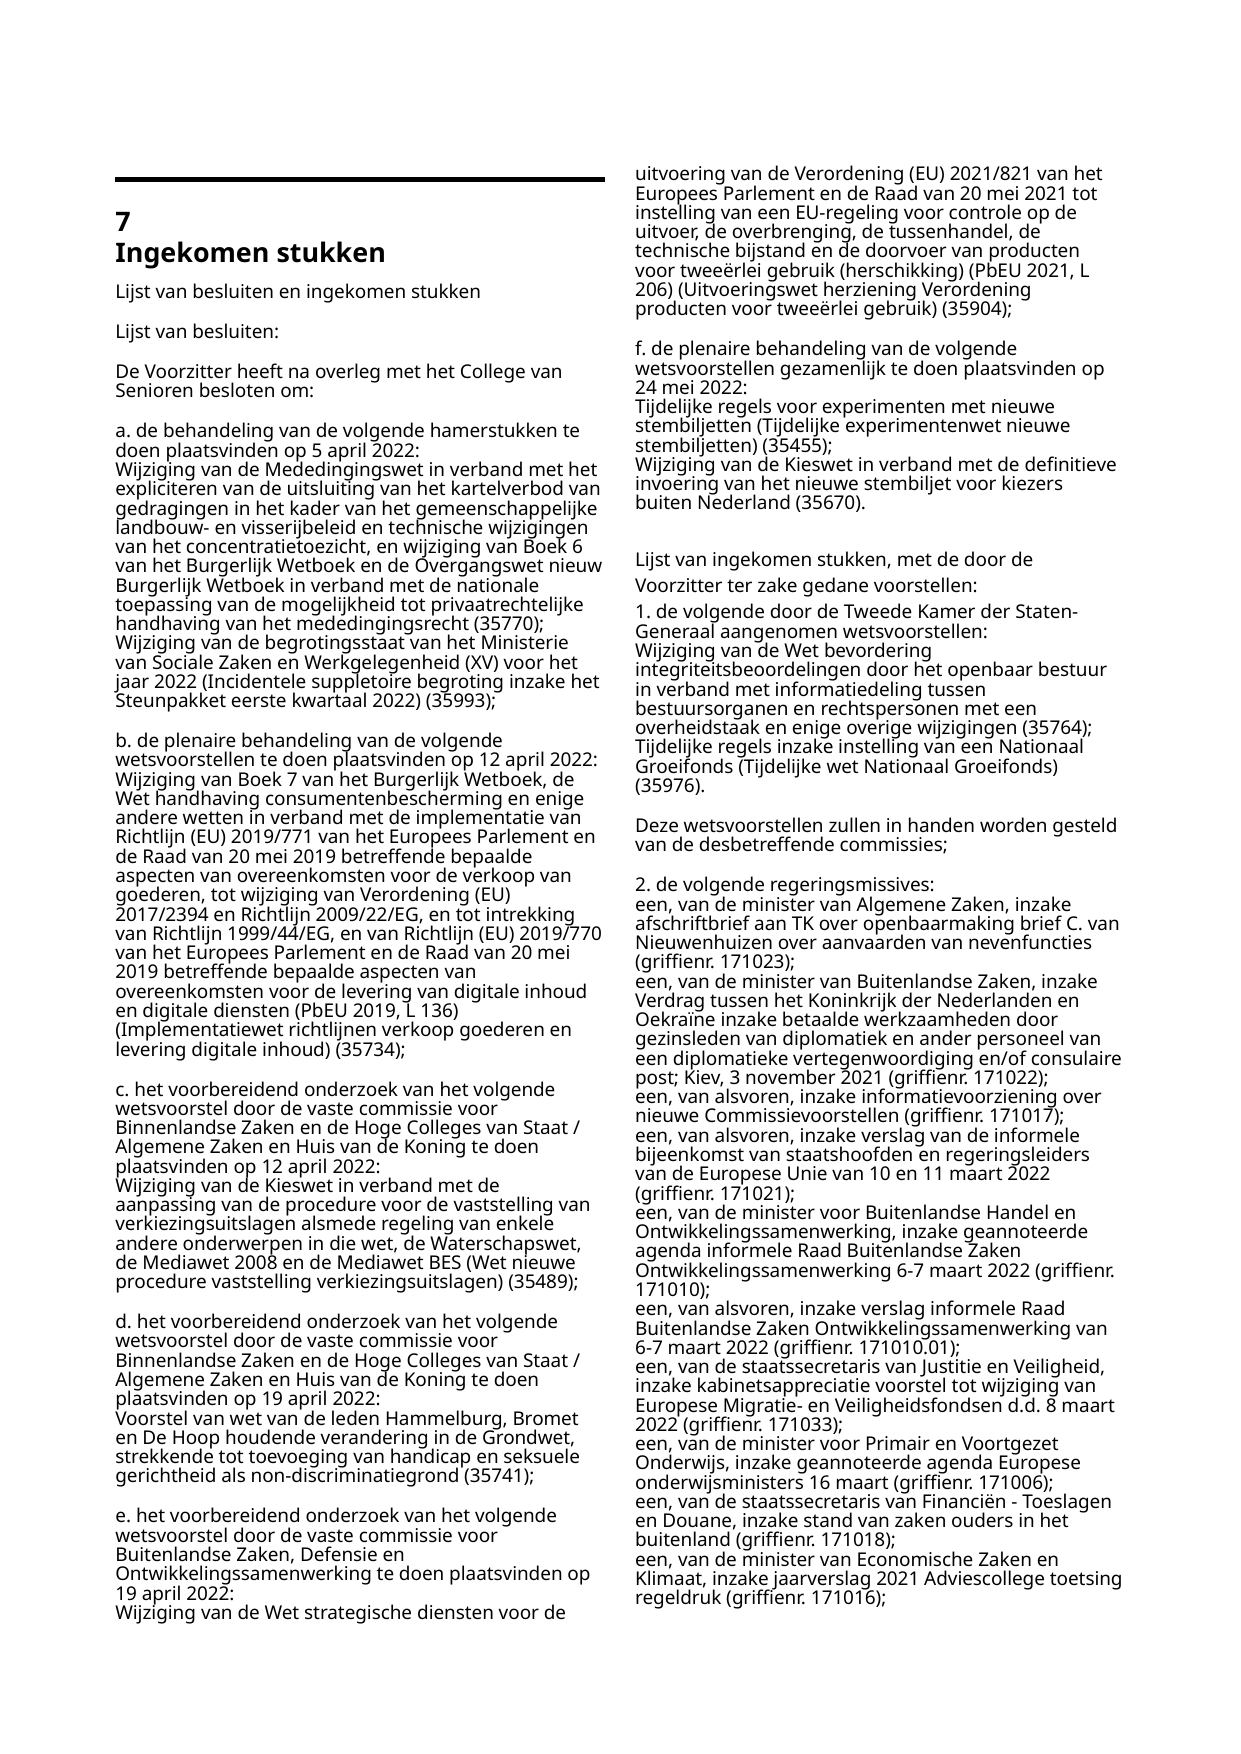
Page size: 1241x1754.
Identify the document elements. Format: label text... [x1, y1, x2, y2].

text Deze wetsvoorstellen zullen in handen worden gesteld van de desbetreffende commissies; [635, 817, 1125, 856]
text een, van de minister van Algemene Zaken, inzake afschriftbrief aan TK over openbaarmaking brief C. van Nieuwenhuizen over aanvaarden van nevenfuncties (griffienr. 171023); [635, 896, 1125, 973]
text Wijziging van de Mededingingswet in verband met het expliciteren van de uitsluiting van het kartelverbod van gedragingen in het kader van het gemeenschappelijke landbouw- en visserijbeleid en technische wijzigingen van het concentratietoezicht, en wijziging van Boek 6 van het Burgerlijk Wetboek en de Overgangswet nieuw Burgerlijk Wetboek in verband met de nationale toepassing van de mogelijkheid tot privaatrechtelijke handhaving van het mededingingsrecht (35770); [115, 461, 605, 634]
text Tijdelijke regels inzake instelling van een Nationaal Groeifonds (Tijdelijke wet Nationaal Groeifonds) (35976). [635, 738, 1125, 796]
text een, van alsvoren, inzake verslag informele Raad Buitenlandse Zaken Ontwikkelingssamenwerking van 6-7 maart 2022 (griffienr. 171010.01); [635, 1300, 1125, 1358]
text Lijst van ingekomen stukken, met de door de Voorzitter ter zake gedane voorstellen: [635, 546, 1125, 598]
text Wijziging van de Wet strategische diensten voor de [115, 1604, 605, 1623]
text een, van alsvoren, inzake informatievoorziening over nieuwe Commissievoorstellen (griffienr. 171017); [635, 1088, 1125, 1127]
text d. het voorbereidend onderzoek van het volgende wetsvoorstel door de vaste commissie voor Binnenlandse Zaken en de Hoge Colleges van Staat / Algemene Zaken en Huis van de Koning te doen plaatsvinden op 19 april 2022: [115, 1313, 605, 1409]
text Ingekomen stukken [115, 239, 605, 283]
text Lijst van besluiten: [115, 323, 605, 342]
text a. de behandeling van de volgende hamerstukken te doen plaatsvinden op 5 april 2022: [115, 422, 605, 461]
text een, van de minister voor Buitenlandse Handel en Ontwikkelingssamenwerking, inzake geannoteerde agenda informele Raad Buitenlandse Zaken Ontwikkelingssamenwerking 6-7 maart 2022 (griffienr. 171010); [635, 1204, 1125, 1300]
text 1. de volgende door de Tweede Kamer der Staten-Generaal aangenomen wetsvoorstellen: [635, 603, 1125, 642]
text Wijziging van de Wet bevordering integriteitsbeoordelingen door het openbaar bestuur in verband met informatiedeling tussen bestuursorganen en rechtspersonen met een overheidstaak en enige overige wijzigingen (35764); [635, 642, 1125, 738]
text Wijziging van de begrotingsstaat van het Ministerie van Sociale Zaken en Werkgelegenheid (XV) voor het jaar 2022 (Incidentele suppletoire begroting inzake het Steunpakket eerste kwartaal 2022) (35993); [115, 634, 605, 711]
text Tijdelijke regels voor experimenten met nieuwe stembiljetten (Tijdelijke experimentenwet nieuwe stembiljetten) (35455); [635, 398, 1125, 456]
text 2. de volgende regeringsmissives: [635, 876, 1125, 896]
text b. de plenaire behandeling van de volgende wetsvoorstellen te doen plaatsvinden op 12 april 2022: [115, 732, 605, 771]
text een, van de minister van Economische Zaken en Klimaat, inzake jaarverslag 2021 Adviescollege toetsing regeldruk (griffienr. 171016); [635, 1551, 1125, 1608]
text een, van alsvoren, inzake verslag van de informele bijeenkomst van staatshoofden en regeringsleiders van de Europese Unie van 10 en 11 maart 2022 (griffienr. 171021); [635, 1127, 1125, 1204]
text c. het voorbereidend onderzoek van het volgende wetsvoorstel door de vaste commissie voor Binnenlandse Zaken en de Hoge Colleges van Staat / Algemene Zaken en Huis van de Koning te doen plaatsvinden op 12 april 2022: [115, 1081, 605, 1177]
text een, van de staatssecretaris van Justitie en Veiligheid, inzake kabinetsappreciatie voorstel tot wijziging van Europese Migratie- en Veiligheidsfondsen d.d. 8 maart 2022 (griffienr. 171033); [635, 1358, 1125, 1435]
text 7 [115, 203, 605, 239]
text e. het voorbereidend onderzoek van het volgende wetsvoorstel door de vaste commissie voor Buitenlandse Zaken, Defensie en Ontwikkelingssamenwerking te doen plaatsvinden op 19 april 2022: [115, 1507, 605, 1604]
text Wijziging van de Kieswet in verband met de aanpassing van de procedure voor de vaststelling van verkiezingsuitslagen alsmede regeling van enkele andere onderwerpen in die wet, de Waterschapswet, de Mediawet 2008 en de Mediawet BES (Wet nieuwe procedure vaststelling verkiezingsuitslagen) (35489); [115, 1177, 605, 1292]
text f. de plenaire behandeling van de volgende wetsvoorstellen gezamenlijk te doen plaatsvinden op 24 mei 2022: [635, 340, 1125, 398]
text uitvoering van de Verordening (EU) 2021/821 van het Europees Parlement en de Raad van 20 mei 2021 tot instelling van een EU-regeling voor controle op de uitvoer, de overbrenging, de tussenhandel, de technische bijstand en de doorvoer van producten voor tweeërlei gebruik (herschikking) (PbEU 2021, L 206) (Uitvoeringswet herziening Verordening producten voor tweeërlei gebruik) (35904); [635, 165, 1125, 319]
text Lijst van besluiten en ingekomen stukken [115, 283, 605, 302]
text een, van de minister van Buitenlandse Zaken, inzake Verdrag tussen het Koninkrijk der Nederlanden en Oekraïne inzake betaalde werkzaamheden door gezinsleden van diplomatiek en ander personeel van een diplomatieke vertegenwoordiging en/of consulaire post; Kiev, 3 november 2021 (griffienr. 171022); [635, 973, 1125, 1088]
text Wijziging van Boek 7 van het Burgerlijk Wetboek, de Wet handhaving consumentenbescherming en enige andere wetten in verband met de implementatie van Richtlijn (EU) 2019/771 van het Europees Parlement en de Raad van 20 mei 2019 betreffende bepaalde aspecten van overeenkomsten voor de verkoop van goederen, tot wijziging van Verordening (EU) 2017/2394 en Richtlijn 2009/22/EG, en tot intrekking van Richtlijn 1999/44/EG, en van Richtlijn (EU) 2019/770 van het Europees Parlement en de Raad van 20 mei 2019 betreffende bepaalde aspecten van overeenkomsten voor de levering van digitale inhoud en digitale diensten (PbEU 2019, L 136) (Implementatiewet richtlijnen verkoop goederen en levering digitale inhoud) (35734); [115, 771, 605, 1060]
text Wijziging van de Kieswet in verband met de definitieve invoering van het nieuwe stembiljet voor kiezers buiten Nederland (35670). [635, 456, 1125, 514]
text een, van de staatssecretaris van Financiën - Toeslagen en Douane, inzake stand van zaken ouders in het buitenland (griffienr. 171018); [635, 1493, 1125, 1551]
text De Voorzitter heeft na overleg met het College van Senioren besloten om: [115, 363, 605, 402]
text Voorstel van wet van de leden Hammelburg, Bromet en De Hoop houdende verandering in de Grondwet, strekkende tot toevoeging van handicap en seksuele gerichtheid als non-discriminatiegrond (35741); [115, 1409, 605, 1487]
text een, van de minister voor Primair en Voortgezet Onderwijs, inzake geannoteerde agenda Europese onderwijsministers 16 maart (griffienr. 171006); [635, 1435, 1125, 1493]
